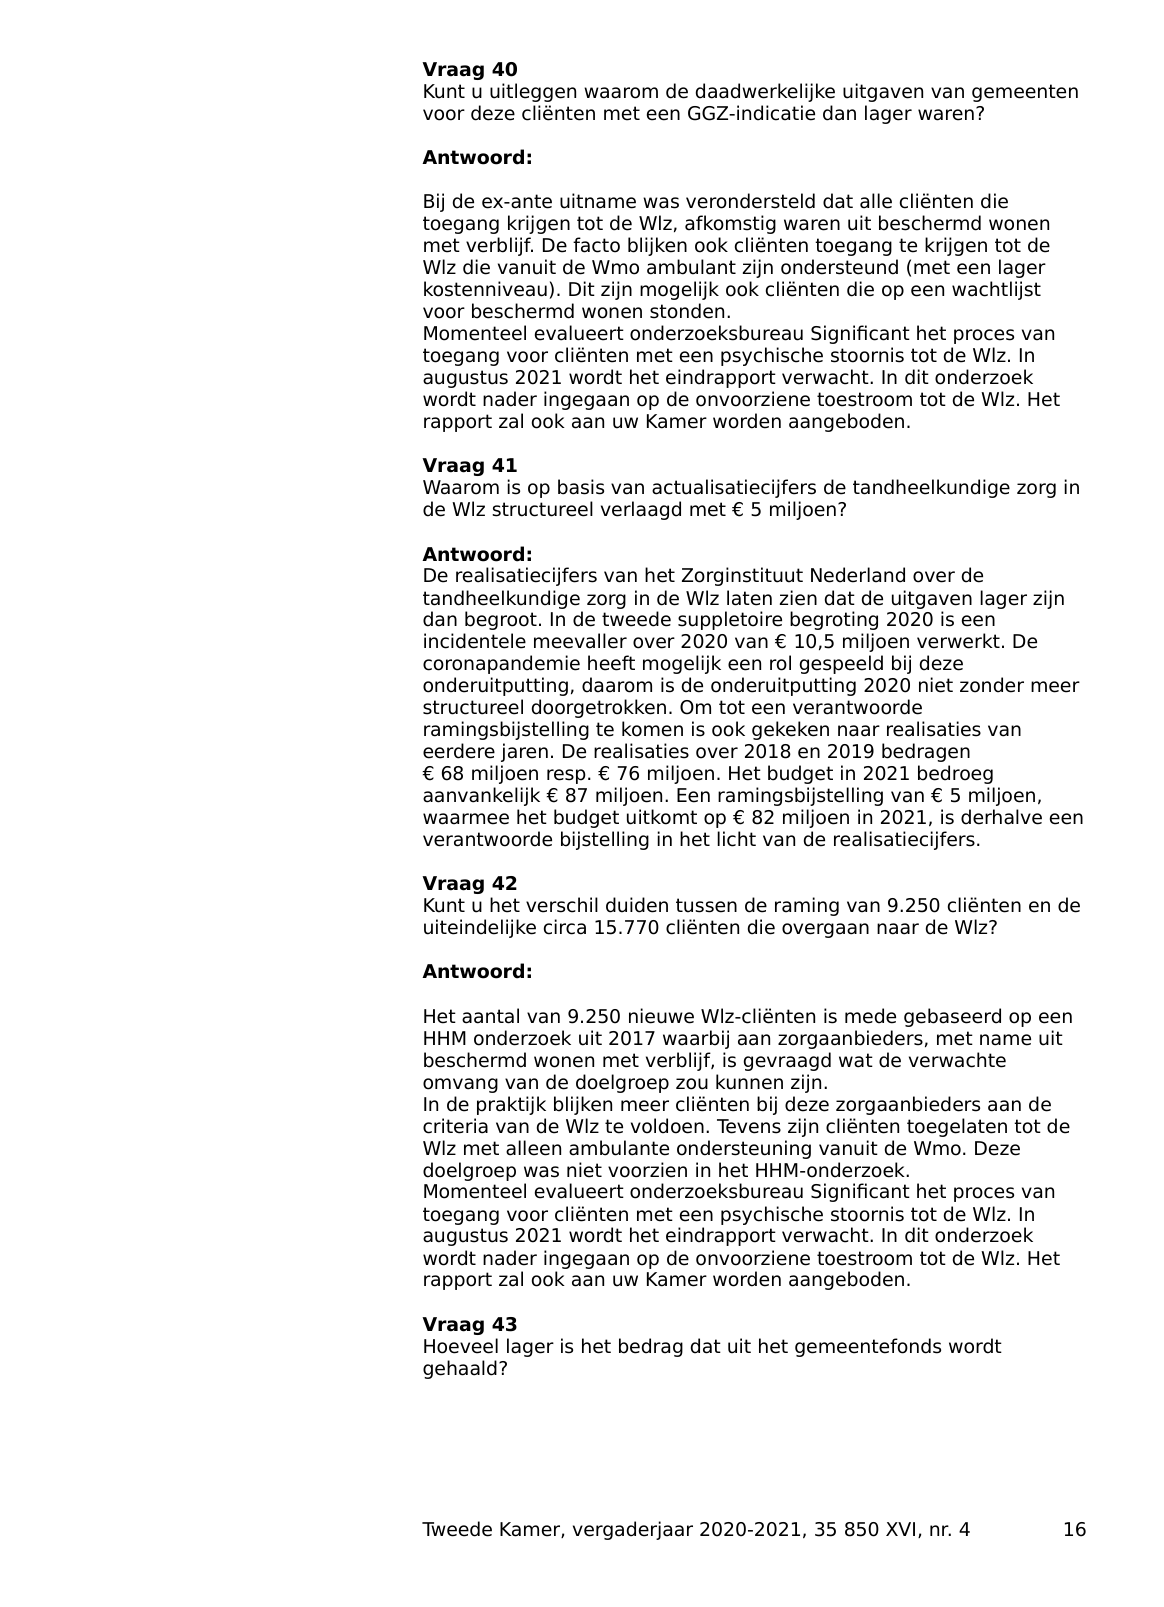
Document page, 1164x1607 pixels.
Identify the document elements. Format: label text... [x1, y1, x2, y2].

subtitle Vraag 40 [422, 59, 1087, 81]
subtitle Vraag 43 [422, 1313, 1087, 1336]
text Hoeveel lager is het bedrag dat uit het gemeentefonds wordt gehaald? [422, 1336, 1087, 1379]
text Het aantal van 9.250 nieuwe Wlz-cliënten is mede gebaseerd op een HHM onderzoek uit 2017 waarbij aan zorgaanbieders, met name uit beschermd wonen met verblijf, is gevraagd wat de verwachte omvang van de doelgroep zou kunnen zijn. [422, 1006, 1087, 1093]
subtitle Antwoord: [422, 961, 1087, 983]
text Kunt u uitleggen waarom de daadwerkelijke uitgaven van gemeenten voor deze cliënten met een GGZ-indicatie dan lager waren? [422, 81, 1087, 125]
subtitle Antwoord: [422, 147, 1087, 169]
text Momenteel evalueert onderzoeksbureau Significant het proces van toegang voor cliënten met een psychische stoornis tot de Wlz. In augustus 2021 wordt het eindrapport verwacht. In dit onderzoek wordt nader ingegaan op de onvoorziene toestroom tot de Wlz. Het rapport zal ook aan uw Kamer worden aangeboden. [422, 1181, 1087, 1291]
subtitle Vraag 41 [422, 455, 1087, 477]
text In de praktijk blijken meer cliënten bij deze zorgaanbieders aan de criteria van de Wlz te voldoen. Tevens zijn cliënten toegelaten tot de Wlz met alleen ambulante ondersteuning vanuit de Wmo. Deze doelgroep was niet voorzien in het HHM-onderzoek. [422, 1093, 1087, 1181]
text Waarom is op basis van actualisatiecijfers de tandheelkundige zorg in de Wlz structureel verlaagd met € 5 miljoen? [422, 477, 1087, 521]
subtitle Vraag 42 [422, 873, 1087, 895]
text Momenteel evalueert onderzoeksbureau Significant het proces van toegang voor cliënten met een psychische stoornis tot de Wlz. In augustus 2021 wordt het eindrapport verwacht. In dit onderzoek wordt nader ingegaan op de onvoorziene toestroom tot de Wlz. Het rapport zal ook aan uw Kamer worden aangeboden. [422, 323, 1087, 433]
text Bij de ex-ante uitname was verondersteld dat alle cliënten die toegang krijgen tot de Wlz, afkomstig waren uit beschermd wonen met verblijf. De facto blijken ook cliënten toegang te krijgen tot de Wlz die vanuit de Wmo ambulant zijn ondersteund (met een lager kostenniveau). Dit zijn mogelijk ook cliënten die op een wachtlijst voor beschermd wonen stonden. [422, 191, 1087, 323]
subtitle Antwoord: [422, 543, 1087, 565]
text Kunt u het verschil duiden tussen de raming van 9.250 cliënten en de uiteindelijke circa 15.770 cliënten die overgaan naar de Wlz? [422, 895, 1087, 939]
text De realisatiecijfers van het Zorginstituut Nederland over de tandheelkundige zorg in de Wlz laten zien dat de uitgaven lager zijn dan begroot. In de tweede suppletoire begroting 2020 is een incidentele meevaller over 2020 van € 10,5 miljoen verwerkt. De coronapandemie heeft mogelijk een rol gespeeld bij deze onderuitputting, daarom is de onderuitputting 2020 niet zonder meer structureel doorgetrokken. Om tot een verantwoorde ramingsbijstelling te komen is ook gekeken naar realisaties van eerdere jaren. De realisaties over 2018 en 2019 bedragen € 68 miljoen resp. € 76 miljoen. Het budget in 2021 bedroeg aanvankelijk € 87 miljoen. Een ramingsbijstelling van € 5 miljoen, waarmee het budget uitkomt op € 82 miljoen in 2021, is derhalve een verantwoorde bijstelling in het licht van de realisatiecijfers. [422, 565, 1087, 851]
